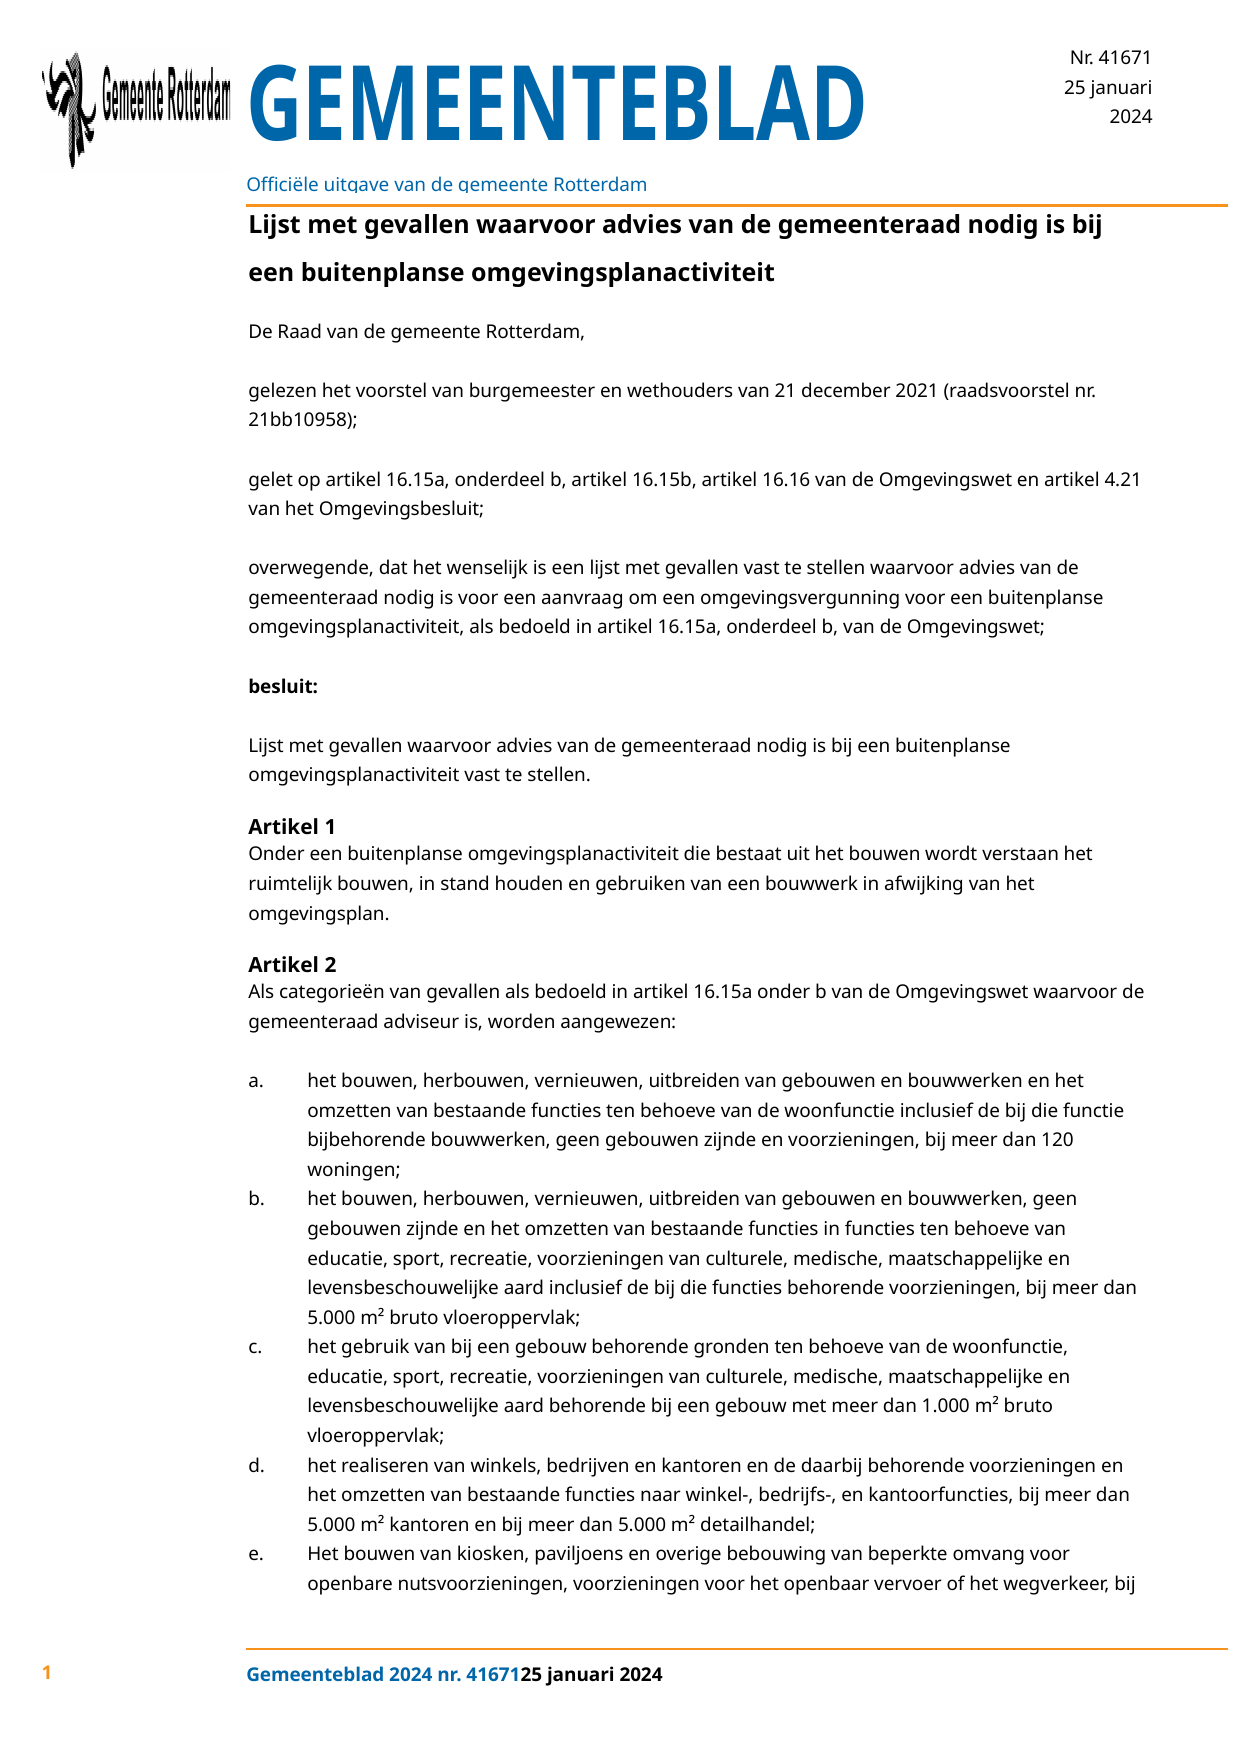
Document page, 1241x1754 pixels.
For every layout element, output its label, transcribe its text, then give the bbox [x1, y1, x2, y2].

text overwegende, dat het wenselijk is een lijst met gevallen vast te stellen waarvoor advies van de gemeenteraad nodig is voor een aanvraag om een omgevingsvergunning voor een buitenplanse omgevingsplanactiviteit, als bedoeld in artikel 16.15a, onderdeel b, van de Omgevingswet; [248, 554, 1152, 639]
text Als categorieën van gevallen als bedoeld in artikel 16.15a onder b van de Omgevingswet waarvoor de gemeenteraad adviseur is, worden aangewezen: [248, 978, 1152, 1034]
text Artikel 2 [248, 950, 1152, 978]
text Lijst met gevallen waarvoor advies van de gemeenteraad nodig is bij een buitenplanse omgevingsplanactiviteit vast te stellen. [248, 732, 1152, 787]
text De Raad van de gemeente Rotterdam, [248, 318, 1152, 344]
list het gebruik van bij een gebouw behorende gronden ten behoeve van de woonfunctie, educatie, sport, recreatie, voorzieningen van culturele, medische, maatschappelijke en levensbeschouwelijke aard behorende bij een gebouw met meer dan 1.000 m² bruto vloeroppervlak; [248, 1333, 1152, 1448]
text Artikel 1 [248, 812, 1152, 841]
picture [41, 47, 231, 172]
text Onder een buitenplanse omgevingsplanactiviteit die bestaat uit het bouwen wordt verstaan het ruimtelijk bouwen, in stand houden en gebruiken van een bouwwerk in afwijking van het omgevingsplan. [248, 841, 1152, 925]
text gelezen het voorstel van burgemeester en wethouders van 21 december 2021 (raadsvoorstel nr. 21bb10958); [248, 377, 1152, 432]
list het bouwen, herbouwen, vernieuwen, uitbreiden van gebouwen en bouwwerken, geen gebouwen zijnde en het omzetten van bestaande functies in functies ten behoeve van educatie, sport, recreatie, voorzieningen van culturele, medische, maatschappelijke en levensbeschouwelijke aard inclusief de bij die functies behorende voorzieningen, bij meer dan 5.000 m² bruto vloeroppervlak; [248, 1186, 1152, 1330]
text besluit: [248, 673, 1152, 699]
list het bouwen, herbouwen, vernieuwen, uitbreiden van gebouwen en bouwwerken en het omzetten van bestaande functies ten behoeve van de woonfunctie inclusief de bij die functie bijbehorende bouwwerken, geen gebouwen zijnde en voorzieningen, bij meer dan 120 woningen; [248, 1067, 1152, 1182]
text Lijst met gevallen waarvoor advies van de gemeenteraad nodig is bij een buitenplanse omgevingsplanactiviteit [248, 207, 1152, 288]
text gelet op artikel 16.15a, onderdeel b, artikel 16.15b, artikel 16.16 van de Omgevingswet en artikel 4.21 van het Omgevingsbesluit; [248, 466, 1152, 521]
list het realiseren van winkels, bedrijven en kantoren en de daarbij behorende voorzieningen en het omzetten van bestaande functies naar winkel-, bedrijfs-, en kantoorfuncties, bij meer dan 5.000 m² kantoren en bij meer dan 5.000 m² detailhandel; [248, 1452, 1152, 1537]
list Het bouwen van kiosken, paviljoens en overige bebouwing van beperkte omvang voor openbare nutsvoorzieningen, voorzieningen voor het openbaar vervoer of het wegverkeer, bij [248, 1541, 1152, 1596]
